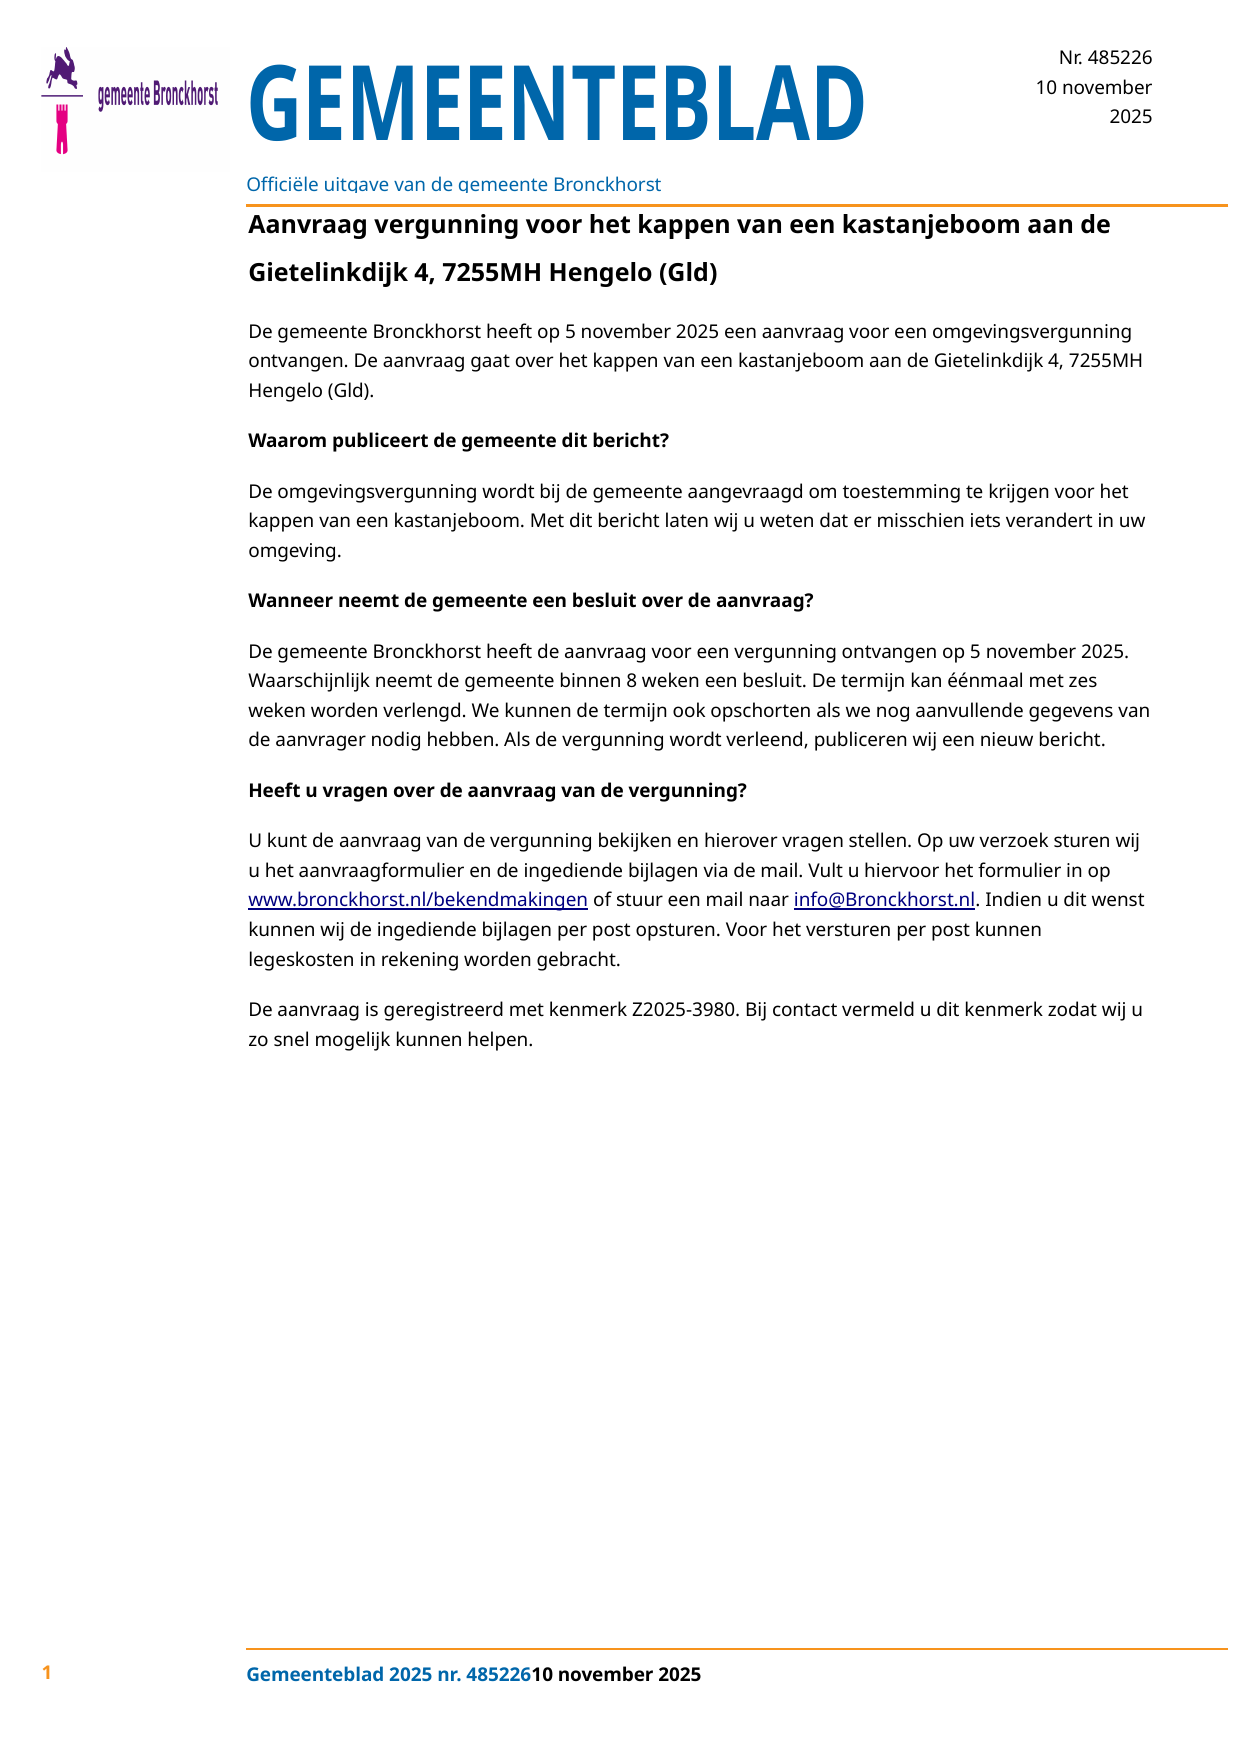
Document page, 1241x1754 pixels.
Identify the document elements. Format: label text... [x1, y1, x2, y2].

text Waarom publiceert de gemeente dit bericht? [248, 427, 1152, 453]
text Aanvraag vergunning voor het kappen van een kastanjeboom aan de Gietelinkdijk 4, 7255MH Hengelo (Gld) [248, 207, 1152, 288]
text Heeft u vragen over de aanvraag van de vergunning? [248, 777, 1152, 803]
picture [41, 47, 231, 172]
text De omgevingsvergunning wordt bij de gemeente aangevraagd om toestemming te krijgen voor het kappen van een kastanjeboom. Met dit bericht laten wij u weten dat er misschien iets verandert in uw omgeving. [248, 478, 1152, 563]
text De gemeente Bronckhorst heeft de aanvraag voor een vergunning ontvangen op 5 november 2025. Waarschijnlijk neemt de gemeente binnen 8 weken een besluit. De termijn kan éénmaal met zes weken worden verlengd. We kunnen de termijn ook opschorten als we nog aanvullende gegevens van de aanvrager nodig hebben. Als de vergunning wordt verleend, publiceren wij een nieuw bericht. [248, 638, 1152, 752]
text U kunt de aanvraag van de vergunning bekijken en hierover vragen stellen. Op uw verzoek sturen wij u het aanvraagformulier en de ingediende bijlagen via de mail. Vult u hiervoor het formulier in op www.bronckhorst.nl/bekendmakingen of stuur een mail naar info@Bronckhorst.nl. Indien u dit wenst kunnen wij de ingediende bijlagen per post opsturen. Voor het versturen per post kunnen legeskosten in rekening worden gebracht. [248, 827, 1152, 972]
text De gemeente Bronckhorst heeft op 5 november 2025 een aanvraag voor een omgevingsvergunning ontvangen. De aanvraag gaat over het kappen van een kastanjeboom aan de Gietelinkdijk 4, 7255MH Hengelo (Gld). [248, 318, 1152, 403]
text Wanneer neemt de gemeente een besluit over de aanvraag? [248, 587, 1152, 613]
text De aanvraag is geregistreerd met kenmerk Z2025-3980. Bij contact vermeld u dit kenmerk zodat wij u zo snel mogelijk kunnen helpen. [248, 996, 1152, 1052]
